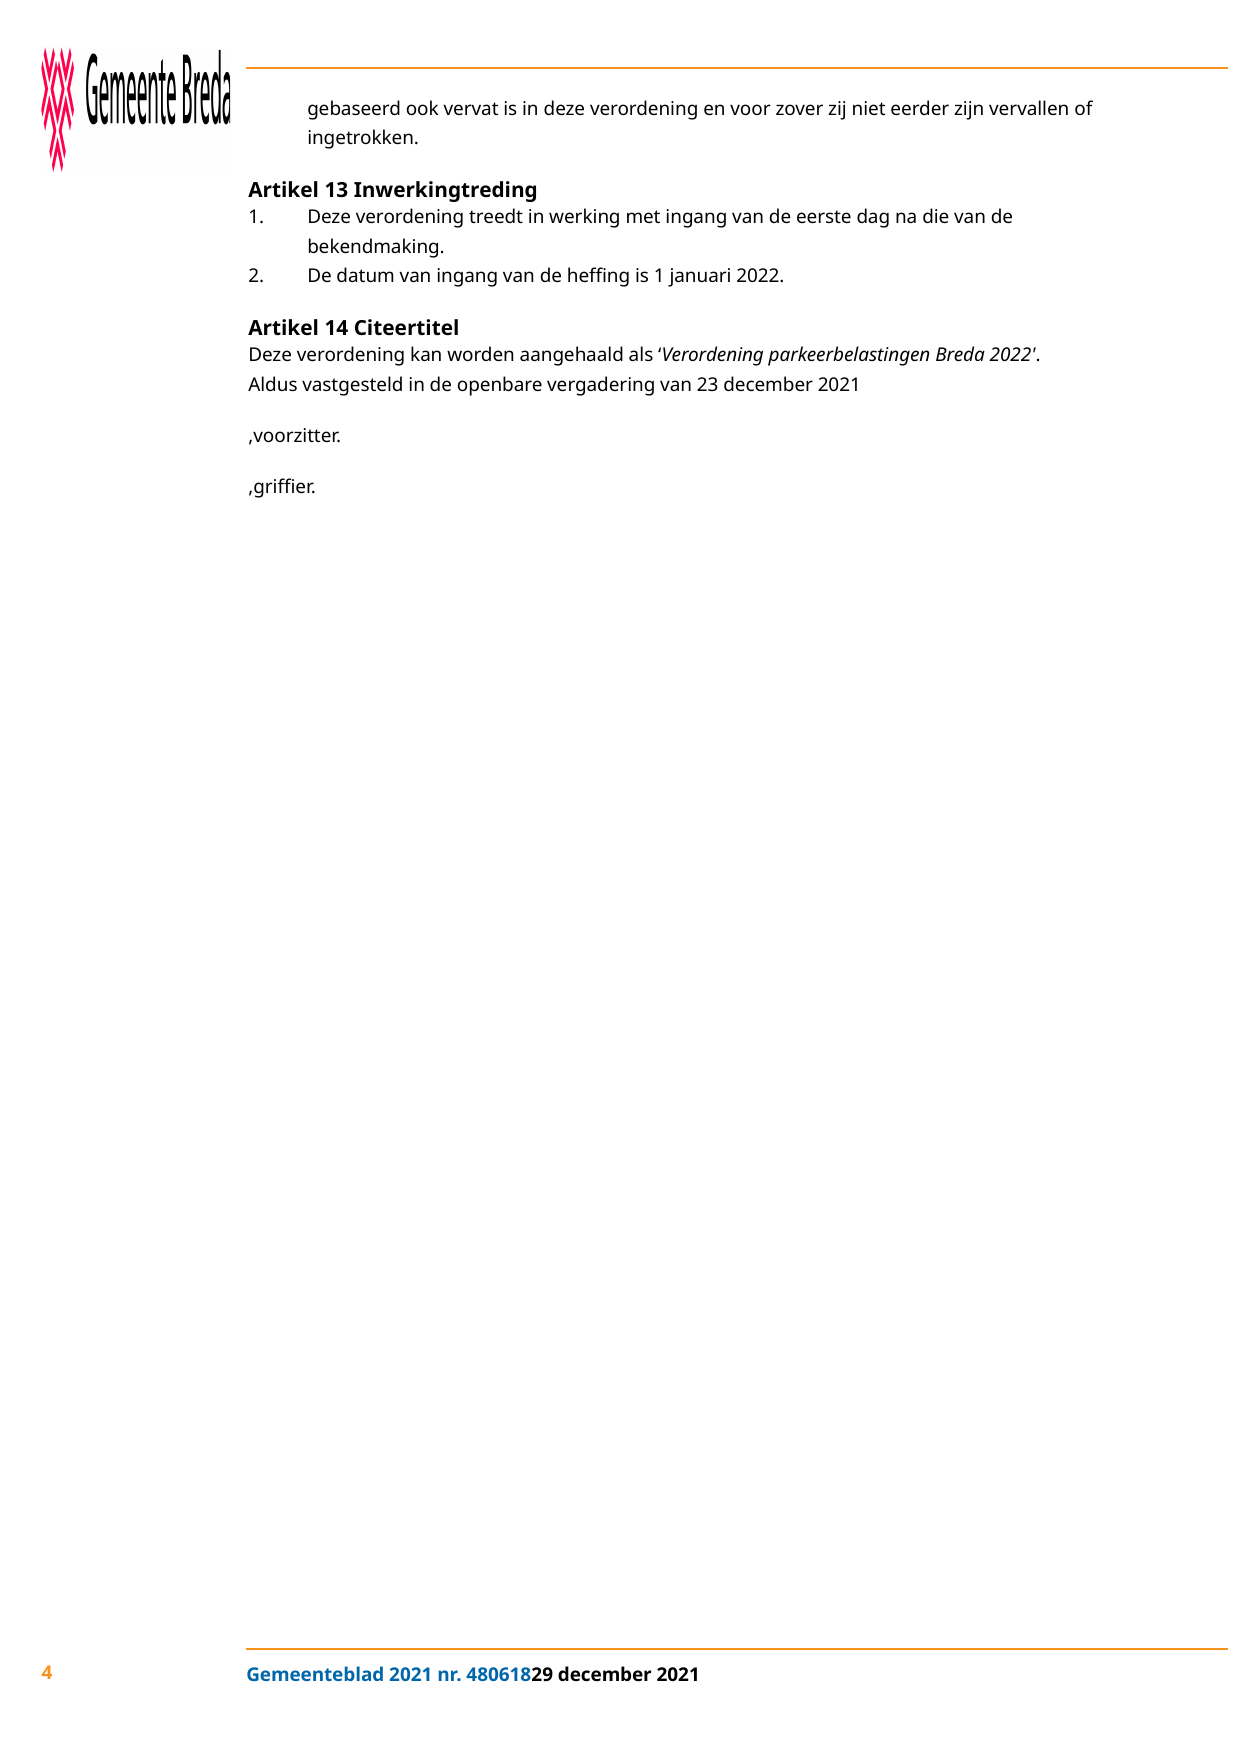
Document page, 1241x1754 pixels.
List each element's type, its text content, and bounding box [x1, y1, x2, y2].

text ,voorzitter. [248, 422, 1152, 448]
list gebaseerd ook vervat is in deze verordening en voor zover zij niet eerder zijn vervallen of ingetrokken. [248, 95, 1152, 150]
picture [41, 47, 231, 172]
text Artikel 14 Citeertitel [248, 313, 1152, 341]
text Artikel 13 Inwerkingtreding [248, 175, 1152, 203]
text Deze verordening kan worden aangehaald als ‘Verordening parkeerbelastingen Breda 2022'. [248, 341, 1152, 367]
text Aldus vastgesteld in de openbare vergadering van 23 december 2021 [248, 371, 1152, 397]
list De datum van ingang van de heffing is 1 januari 2022. [248, 262, 1152, 288]
list Deze verordening treedt in werking met ingang van de eerste dag na die van de bekendmaking. [248, 203, 1152, 258]
text ,griffier. [248, 474, 1152, 499]
